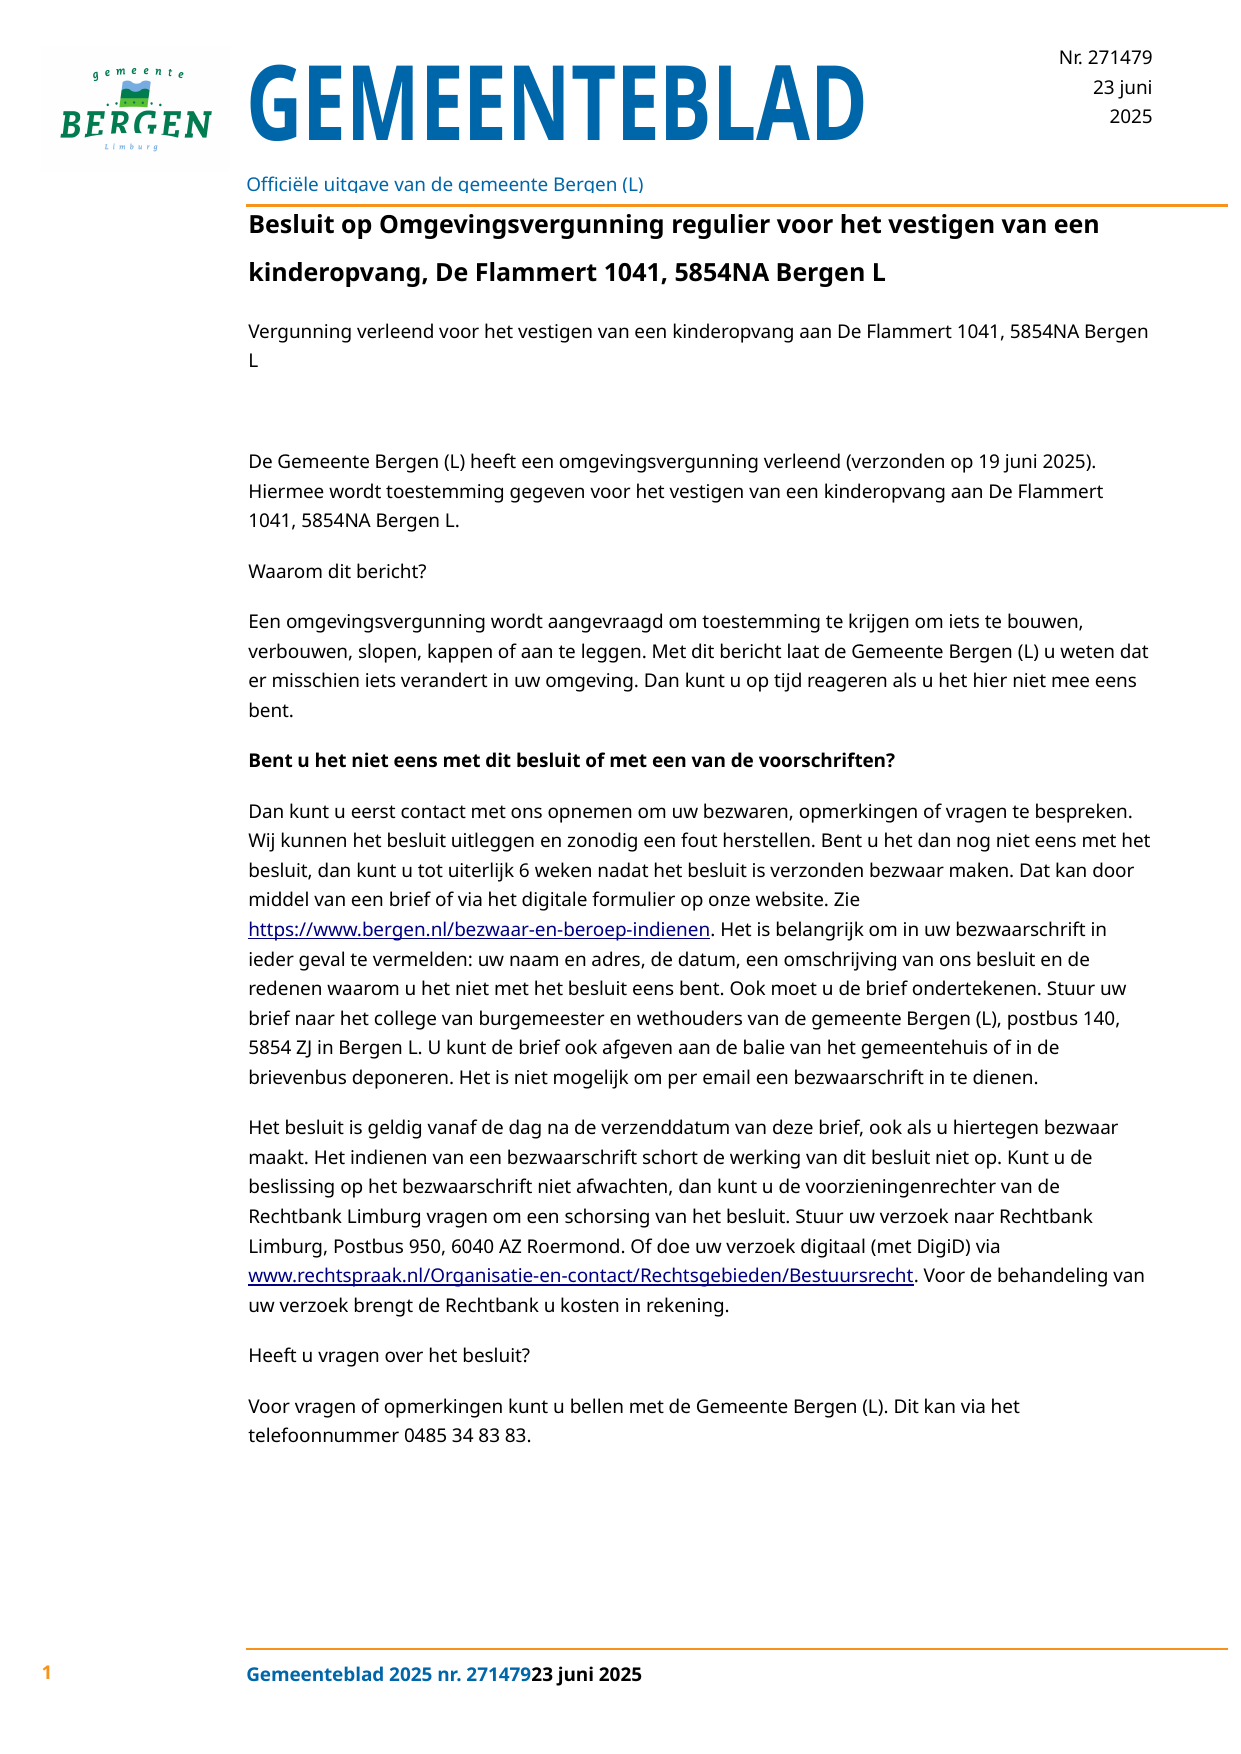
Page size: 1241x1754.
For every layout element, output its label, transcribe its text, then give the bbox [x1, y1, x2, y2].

text Besluit op Omgevingsvergunning regulier voor het vestigen van een kinderopvang, De Flammert 1041, 5854NA Bergen L [248, 207, 1152, 288]
text De Gemeente Bergen (L) heeft een omgevingsvergunning verleend (verzonden op 19 juni 2025). Hiermee wordt toestemming gegeven voor het vestigen van een kinderopvang aan De Flammert 1041, 5854NA Bergen L. [248, 448, 1152, 533]
text Waarom dit bericht? [248, 558, 1152, 584]
text Een omgevingsvergunning wordt aangevraagd om toestemming te krijgen om iets te bouwen, verbouwen, slopen, kappen of aan te leggen. Met dit bericht laat de Gemeente Bergen (L) u weten dat er misschien iets verandert in uw omgeving. Dan kunt u op tijd reageren als u het hier niet mee eens bent. [248, 608, 1152, 723]
text Voor vragen of opmerkingen kunt u bellen met de Gemeente Bergen (L). Dit kan via het telefoonnummer 0485 34 83 83. [248, 1393, 1152, 1448]
text Vergunning verleend voor het vestigen van een kinderopvang aan De Flammert 1041, 5854NA Bergen L [248, 318, 1152, 373]
text Dan kunt u eerst contact met ons opnemen om uw bezwaren, opmerkingen of vragen te bespreken. Wij kunnen het besluit uitleggen en zonodig een fout herstellen. Bent u het dan nog niet eens met het besluit, dan kunt u tot uiterlijk 6 weken nadat het besluit is verzonden bezwaar maken. Dat kan door middel van een brief of via het digitale formulier op onze website. Zie https://www.bergen.nl/bezwaar-en-beroep-indienen. Het is belangrijk om in uw bezwaarschrift in ieder geval te vermelden: uw naam en adres, de datum, een omschrijving van ons besluit en de redenen waarom u het niet met het besluit eens bent. Ook moet u de brief ondertekenen. Stuur uw brief naar het college van burgemeester en wethouders van de gemeente Bergen (L), postbus 140, 5854 ZJ in Bergen L. U kunt de brief ook afgeven aan de balie van het gemeentehuis of in de brievenbus deponeren. Het is niet mogelijk om per email een bezwaarschrift in te dienen. [248, 798, 1152, 1090]
picture [41, 47, 231, 172]
text Heeft u vragen over het besluit? [248, 1342, 1152, 1368]
text Het besluit is geldig vanaf de dag na de verzenddatum van deze brief, ook als u hiertegen bezwaar maakt. Het indienen van een bezwaarschrift schort de werking van dit besluit niet op. Kunt u de beslissing op het bezwaarschrift niet afwachten, dan kunt u de voorzieningenrechter van de Rechtbank Limburg vragen om een schorsing van het besluit. Stuur uw verzoek naar Rechtbank Limburg, Postbus 950, 6040 AZ Roermond. Of doe uw verzoek digitaal (met DigiD) via www.rechtspraak.nl/Organisatie-en-contact/Rechtsgebieden/Bestuursrecht. Voor de behandeling van uw verzoek brengt de Rechtbank u kosten in rekening. [248, 1114, 1152, 1318]
text Bent u het niet eens met dit besluit of met een van de voorschriften? [248, 747, 1152, 773]
